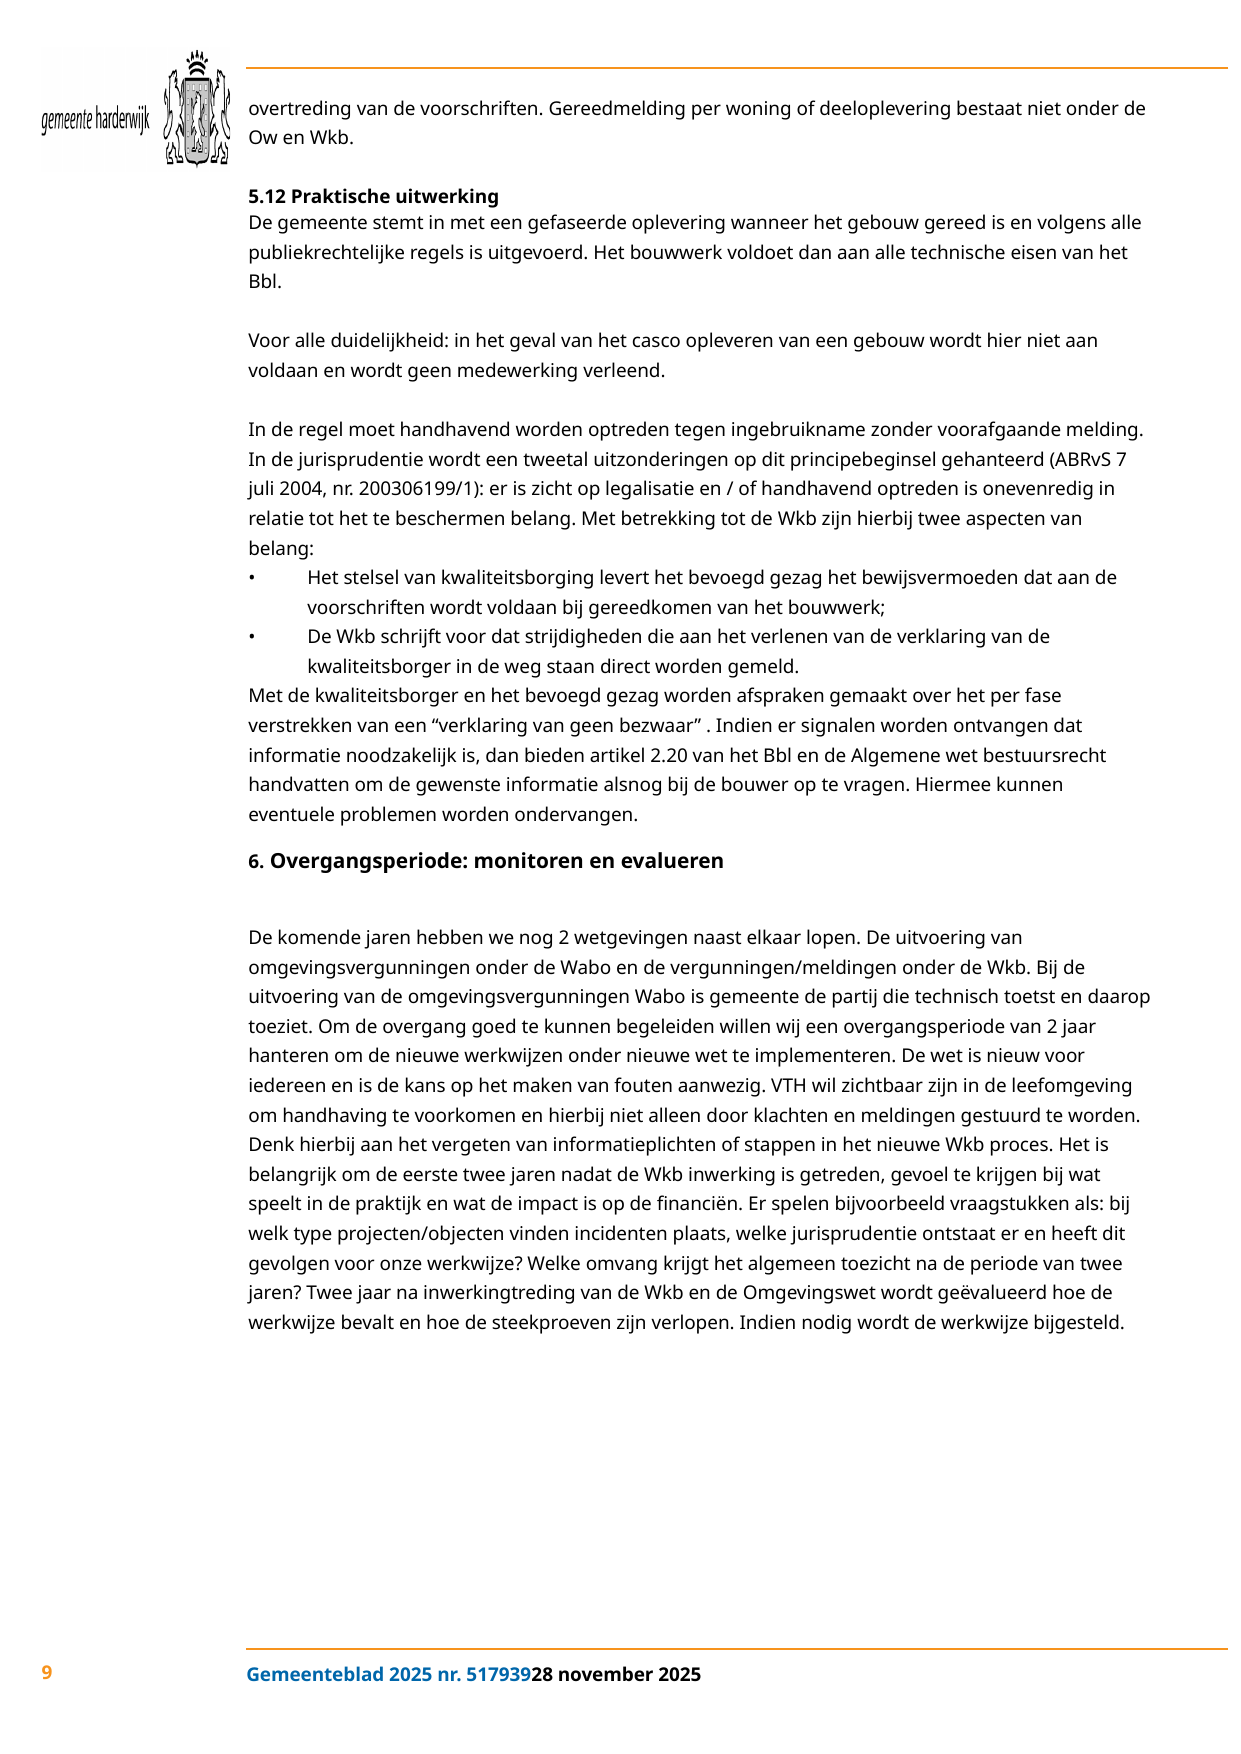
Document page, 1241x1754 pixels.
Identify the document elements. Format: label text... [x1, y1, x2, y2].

picture [41, 47, 231, 172]
text overtreding van de voorschriften. Gereedmelding per woning of deeloplevering bestaat niet onder de Ow en Wkb. [248, 95, 1152, 150]
text Met de kwaliteitsborger en het bevoegd gezag worden afspraken gemaakt over het per fase verstrekken van een “verklaring van geen bezwaar” . Indien er signalen worden ontvangen dat informatie noodzakelijk is, dan bieden artikel 2.20 van het Bbl en de Algemene wet bestuursrecht handvatten om de gewenste informatie alsnog bij de bouwer op te vragen. Hiermee kunnen eventuele problemen worden ondervangen. [248, 683, 1152, 827]
text In de regel moet handhavend worden optreden tegen ingebruikname zonder voorafgaande melding. In de jurisprudentie wordt een tweetal uitzonderingen op dit principebeginsel gehanteerd (ABRvS 7 juli 2004, nr. 200306199/1): er is zicht op legalisatie en / of handhavend optreden is onevenredig in relatie tot het te beschermen belang. Met betrekking tot de Wkb zijn hierbij twee aspecten van belang: [248, 416, 1152, 560]
text Voor alle duidelijkheid: in het geval van het casco opleveren van een gebouw wordt hier niet aan voldaan en wordt geen medewerking verleend. [248, 328, 1152, 383]
text De gemeente stemt in met een gefaseerde oplevering wanneer het gebouw gereed is en volgens alle publiekrechtelijke regels is uitgevoerd. Het bouwwerk voldoet dan aan alle technische eisen van het Bbl. [248, 209, 1152, 294]
text 5.12 Praktische uitwerking [248, 183, 1152, 209]
list De Wkb schrijft voor dat strijdigheden die aan het verlenen van de verklaring van de kwaliteitsborger in de weg staan direct worden gemeld. [248, 623, 1152, 679]
text 6. Overgangsperiode: monitoren en evalueren [248, 847, 1152, 875]
list Het stelsel van kwaliteitsborging levert het bevoegd gezag het bewijsvermoeden dat aan de voorschriften wordt voldaan bij gereedkomen van het bouwwerk; [248, 564, 1152, 619]
text De komende jaren hebben we nog 2 wetgevingen naast elkaar lopen. De uitvoering van omgevingsvergunningen onder de Wabo en de vergunningen/meldingen onder de Wkb. Bij de uitvoering van de omgevingsvergunningen Wabo is gemeente de partij die technisch toetst en daarop toeziet. Om de overgang goed te kunnen begeleiden willen wij een overgangsperiode van 2 jaar hanteren om de nieuwe werkwijzen onder nieuwe wet te implementeren. De wet is nieuw voor iedereen en is de kans op het maken van fouten aanwezig. VTH wil zichtbaar zijn in de leefomgeving om handhaving te voorkomen en hierbij niet alleen door klachten en meldingen gestuurd te worden. Denk hierbij aan het vergeten van informatieplichten of stappen in het nieuwe Wkb proces. Het is belangrijk om de eerste twee jaren nadat de Wkb inwerking is getreden, gevoel te krijgen bij wat speelt in de praktijk en wat de impact is op de financiën. Er spelen bijvoorbeeld vraagstukken als: bij welk type projecten/objecten vinden incidenten plaats, welke jurisprudentie ontstaat er en heeft dit gevolgen voor onze werkwijze? Welke omvang krijgt het algemeen toezicht na de periode van twee jaren? Twee jaar na inwerkingtreding van de Wkb en de Omgevingswet wordt geëvalueerd hoe de werkwijze bevalt en hoe de steekproeven zijn verlopen. Indien nodig wordt de werkwijze bijgesteld. [248, 924, 1152, 1334]
